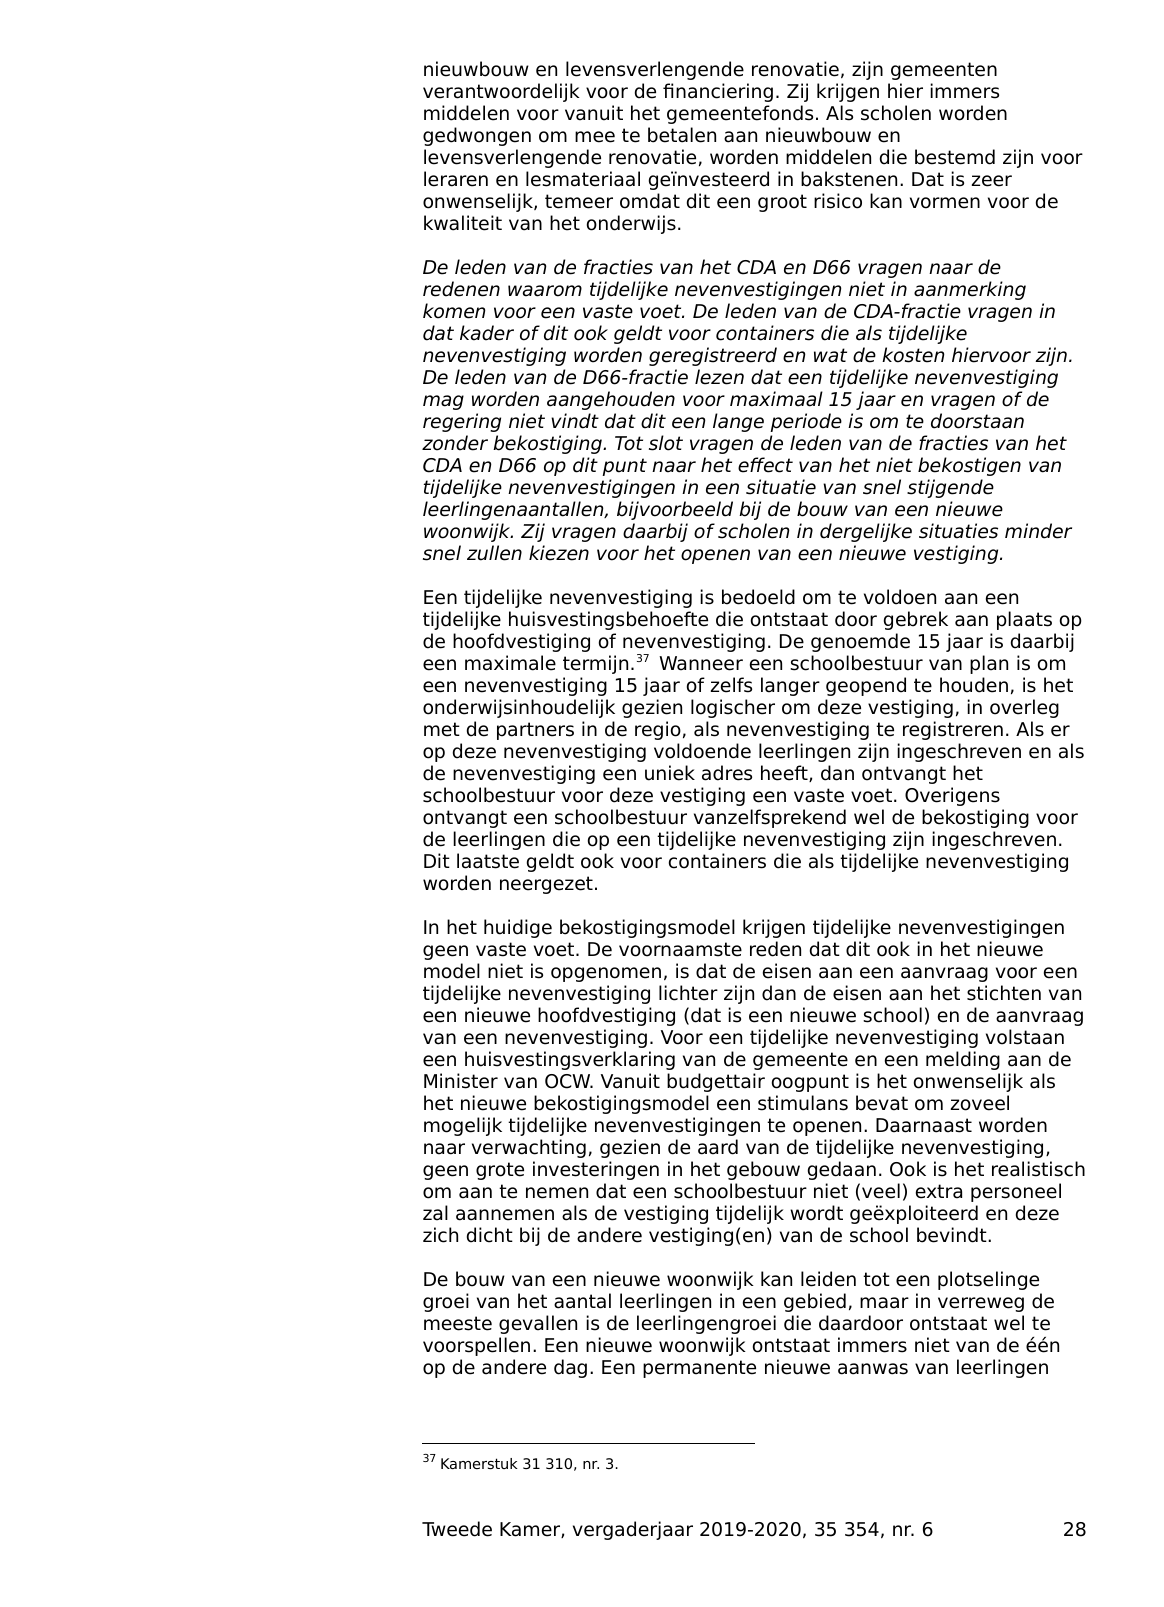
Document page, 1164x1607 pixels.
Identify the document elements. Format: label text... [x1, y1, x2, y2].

text De leden van de fracties van het CDA en D66 vragen naar de redenen waarom tijdelijke nevenvestigingen niet in aanmerking komen voor een vaste voet. De leden van de CDA-fractie vragen in dat kader of dit ook geldt voor containers die als tijdelijke nevenvestiging worden geregistreerd en wat de kosten hiervoor zijn. De leden van de D66-fractie lezen dat een tijdelijke nevenvestiging mag worden aangehouden voor maximaal 15 jaar en vragen of de regering niet vindt dat dit een lange periode is om te doorstaan zonder bekostiging. Tot slot vragen de leden van de fracties van het CDA en D66 op dit punt naar het effect van het niet bekostigen van tijdelijke nevenvestigingen in een situatie van snel stijgende leerlingenaantallen, bijvoorbeeld bij de bouw van een nieuwe woonwijk. Zij vragen daarbij of scholen in dergelijke situaties minder snel zullen kiezen voor het openen van een nieuwe vestiging. [422, 257, 1087, 565]
text De bouw van een nieuwe woonwijk kan leiden tot een plotselinge groei van het aantal leerlingen in een gebied, maar in verreweg de meeste gevallen is de leerlingengroei die daardoor ontstaat wel te voorspellen. Een nieuwe woonwijk ontstaat immers niet van de één op de andere dag. Een permanente nieuwe aanwas van leerlingen [422, 1269, 1087, 1379]
text nieuwbouw en levensverlengende renovatie, zijn gemeenten verantwoordelijk voor de financiering. Zij krijgen hier immers middelen voor vanuit het gemeentefonds. Als scholen worden gedwongen om mee te betalen aan nieuwbouw en levensverlengende renovatie, worden middelen die bestemd zijn voor leraren en lesmateriaal geïnvesteerd in bakstenen. Dat is zeer onwenselijk, temeer omdat dit een groot risico kan vormen voor de kwaliteit van het onderwijs. [422, 59, 1087, 235]
text Een tijdelijke nevenvestiging is bedoeld om te voldoen aan een tijdelijke huisvestingsbehoefte die ontstaat door gebrek aan plaats op de hoofdvestiging of nevenvestiging. De genoemde 15 jaar is daarbij een maximale termijn. Wanneer een schoolbestuur van plan is om een nevenvestiging 15 jaar of zelfs langer geopend te houden, is het onderwijsinhoudelijk gezien logischer om deze vestiging, in overleg met de partners in de regio, als nevenvestiging te registreren. Als er op deze nevenvestiging voldoende leerlingen zijn ingeschreven en als de nevenvestiging een uniek adres heeft, dan ontvangt het schoolbestuur voor deze vestiging een vaste voet. Overigens ontvangt een schoolbestuur vanzelfsprekend wel de bekostiging voor de leerlingen die op een tijdelijke nevenvestiging zijn ingeschreven. Dit laatste geldt ook voor containers die als tijdelijke nevenvestiging worden neergezet. [422, 587, 1087, 895]
text In het huidige bekostigingsmodel krijgen tijdelijke nevenvestigingen geen vaste voet. De voornaamste reden dat dit ook in het nieuwe model niet is opgenomen, is dat de eisen aan een aanvraag voor een tijdelijke nevenvestiging lichter zijn dan de eisen aan het stichten van een nieuwe hoofdvestiging (dat is een nieuwe school) en de aanvraag van een nevenvestiging. Voor een tijdelijke nevenvestiging volstaan een huisvestingsverklaring van de gemeente en een melding aan de Minister van OCW. Vanuit budgettair oogpunt is het onwenselijk als het nieuwe bekostigingsmodel een stimulans bevat om zoveel mogelijk tijdelijke nevenvestigingen te openen. Daarnaast worden naar verwachting, gezien de aard van de tijdelijke nevenvestiging, geen grote investeringen in het gebouw gedaan. Ook is het realistisch om aan te nemen dat een schoolbestuur niet (veel) extra personeel zal aannemen als de vestiging tijdelijk wordt geëxploiteerd en deze zich dicht bij de andere vestiging(en) van de school bevindt. [422, 917, 1087, 1247]
text Kamerstuk 31 310, nr. 3. [422, 1452, 1087, 1474]
